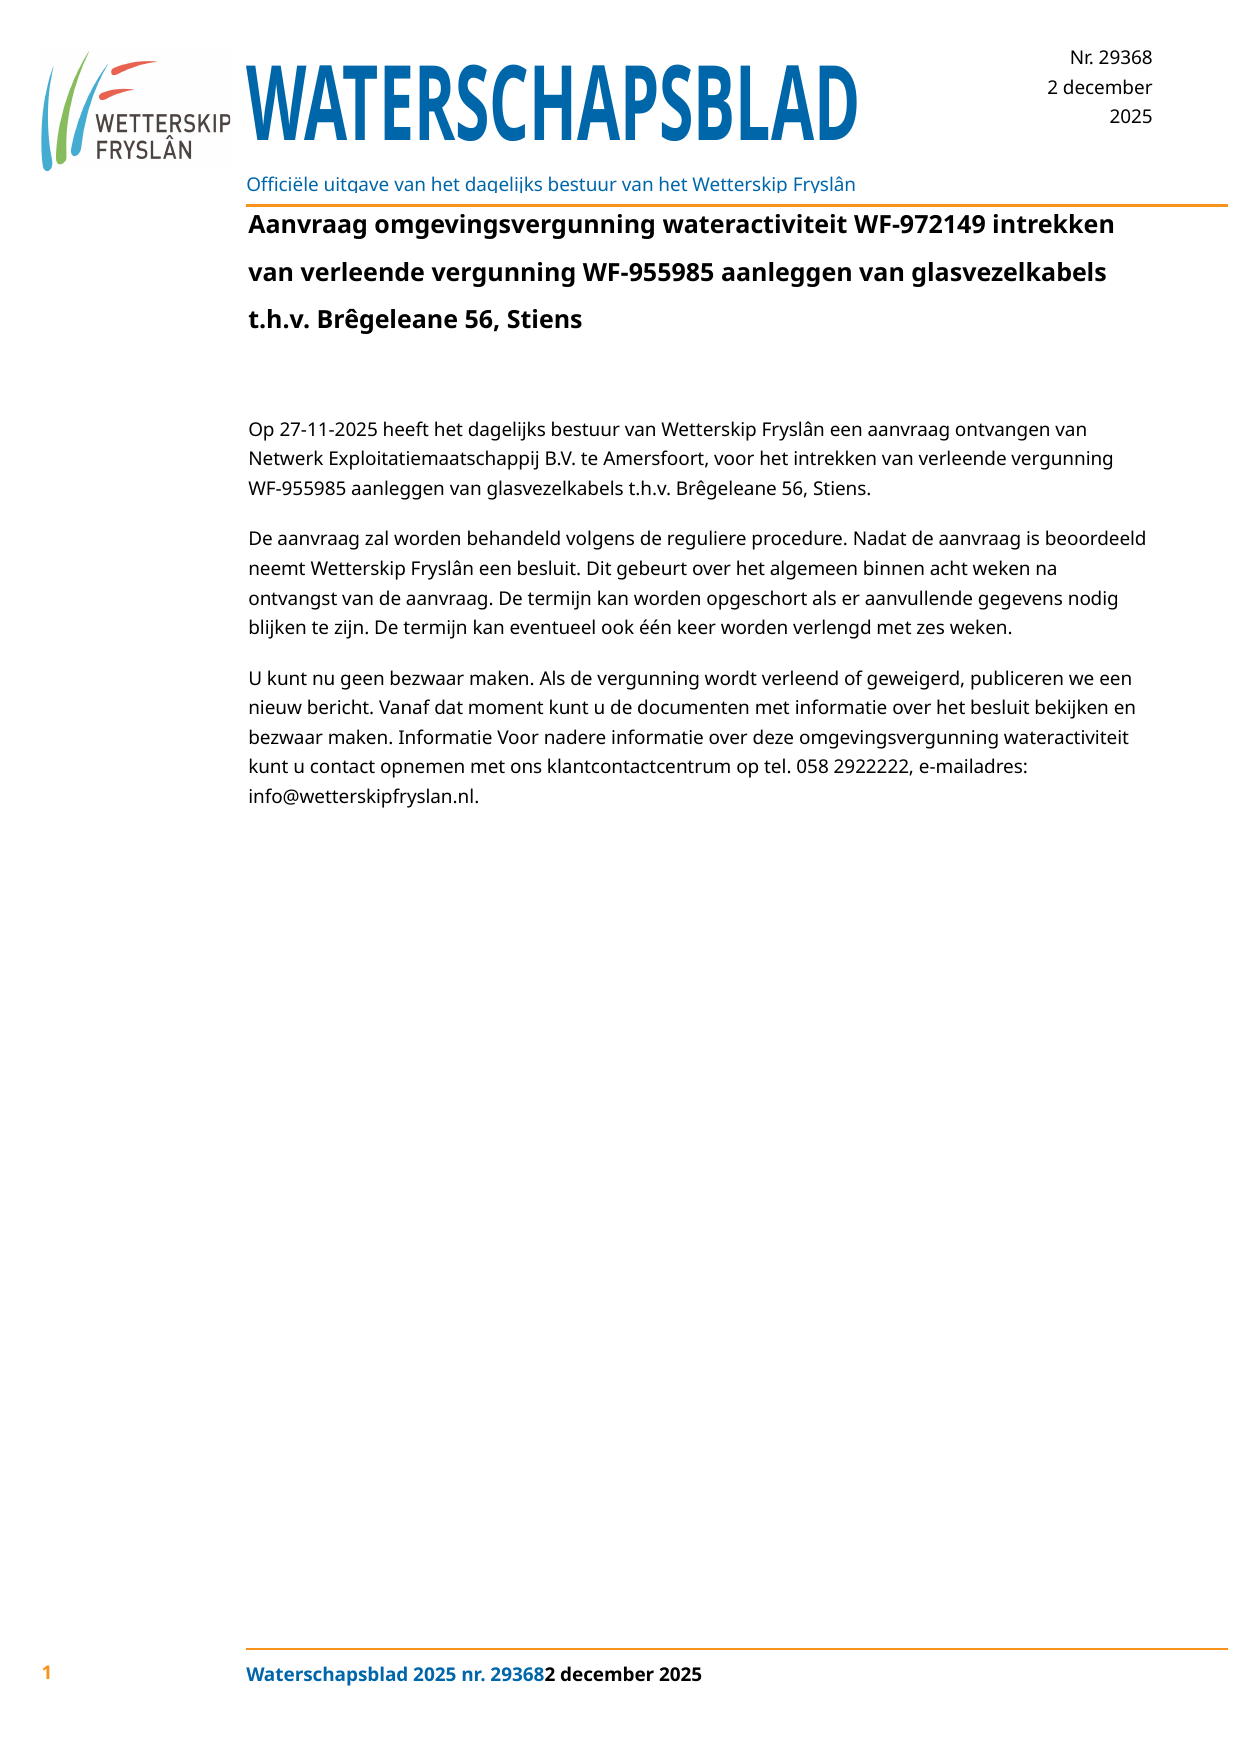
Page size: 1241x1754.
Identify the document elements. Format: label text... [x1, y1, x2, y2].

text U kunt nu geen bezwaar maken. Als de vergunning wordt verleend of geweigerd, publiceren we een nieuw bericht. Vanaf dat moment kunt u de documenten met informatie over het besluit bekijken en bezwaar maken. Informatie Voor nadere informatie over deze omgevingsvergunning wateractiviteit kunt u contact opnemen met ons klantcontactcentrum op tel. 058 2922222, e-mailadres: info@wetterskipfryslan.nl. [248, 665, 1152, 809]
text Aanvraag omgevingsvergunning wateractiviteit WF-972149 intrekken van verleende vergunning WF-955985 aanleggen van glasvezelkabels t.h.v. Brêgeleane 56, Stiens [248, 207, 1152, 336]
text De aanvraag zal worden behandeld volgens de reguliere procedure. Nadat de aanvraag is beoordeeld neemt Wetterskip Fryslân een besluit. Dit gebeurt over het algemeen binnen acht weken na ontvangst van de aanvraag. De termijn kan worden opgeschort als er aanvullende gegevens nodig blijken te zijn. De termijn kan eventueel ook één keer worden verlengd met zes weken. [248, 526, 1152, 640]
text Op 27-11-2025 heeft het dagelijks bestuur van Wetterskip Fryslân een aanvraag ontvangen van Netwerk Exploitatiemaatschappij B.V. te Amersfoort, voor het intrekken van verleende vergunning WF-955985 aanleggen van glasvezelkabels t.h.v. Brêgeleane 56, Stiens. [248, 416, 1152, 501]
picture [41, 47, 231, 172]
